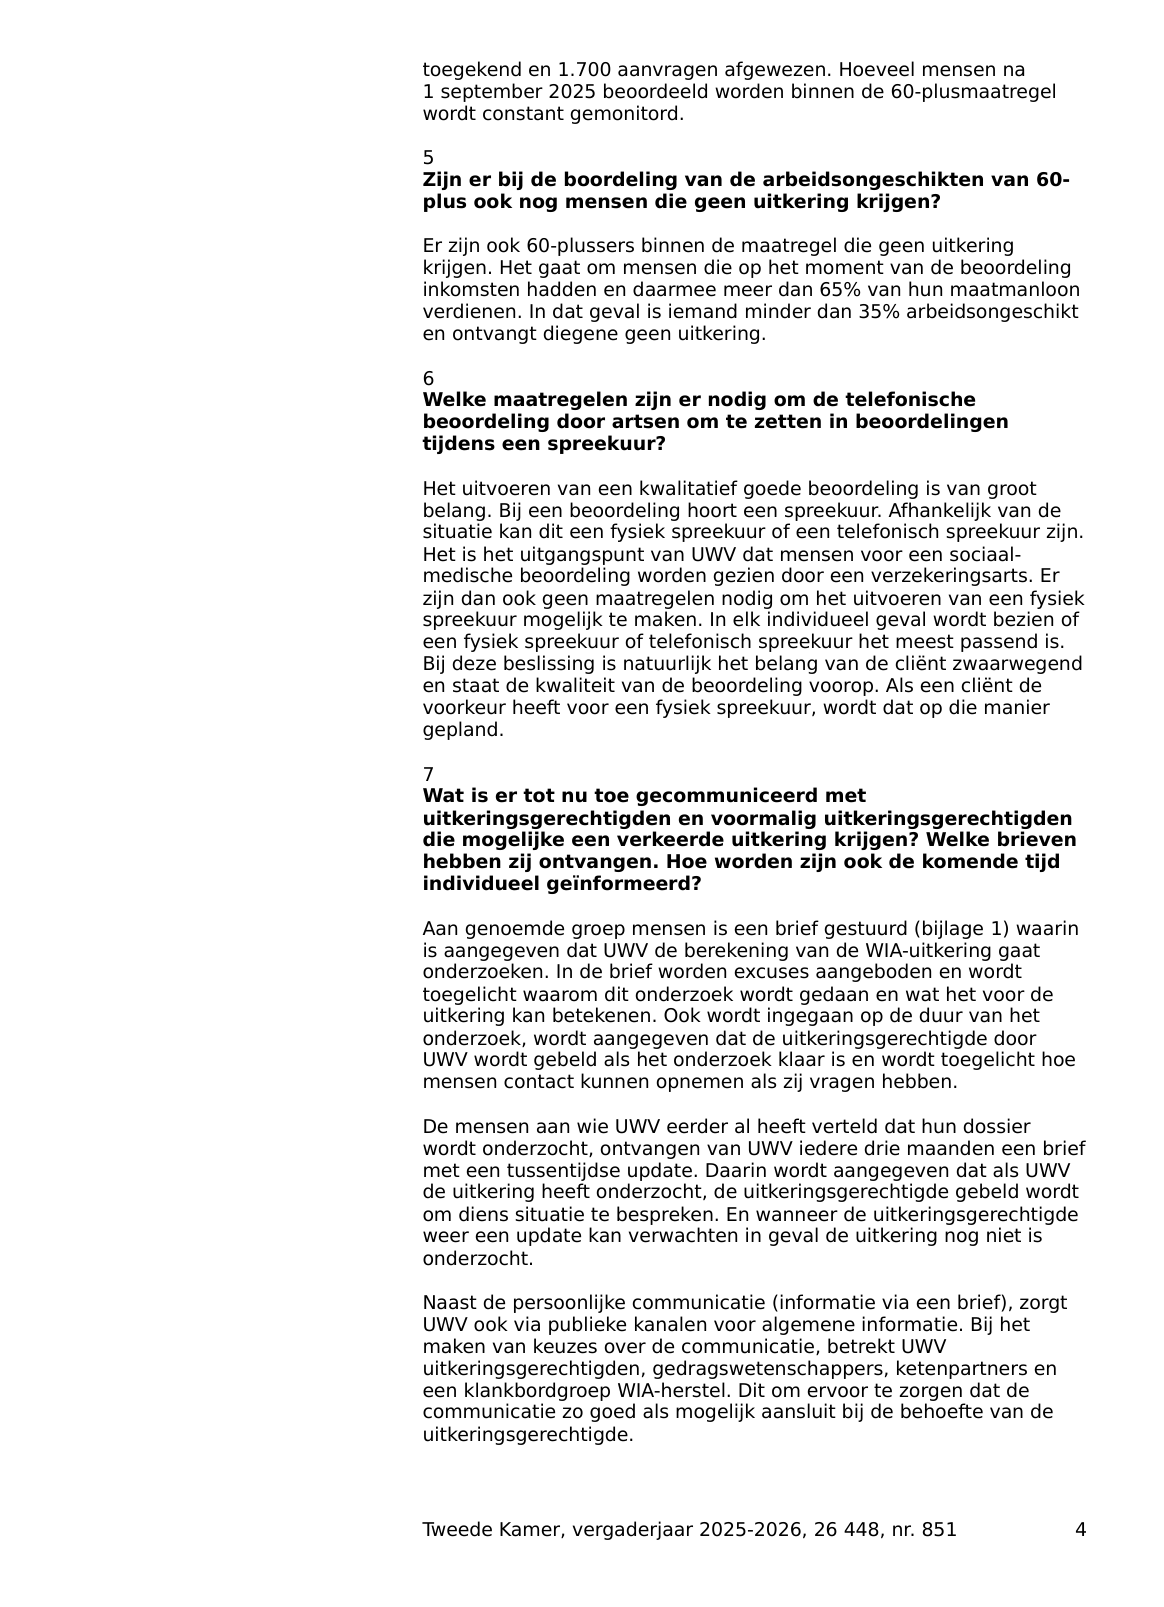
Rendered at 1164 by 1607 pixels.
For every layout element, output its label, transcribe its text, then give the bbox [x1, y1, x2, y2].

text Aan genoemde groep mensen is een brief gestuurd (bijlage 1) waarin is aangegeven dat UWV de berekening van de WIA-uitkering gaat onderzoeken. In de brief worden excuses aangeboden en wordt toegelicht waarom dit onderzoek wordt gedaan en wat het voor de uitkering kan betekenen. Ook wordt ingegaan op de duur van het onderzoek, wordt aangegeven dat de uitkeringsgerechtigde door UWV wordt gebeld als het onderzoek klaar is en wordt toegelicht hoe mensen contact kunnen opnemen als zij vragen hebben. [422, 917, 1087, 1093]
text Zijn er bij de boordeling van de arbeidsongeschikten van 60-plus ook nog mensen die geen uitkering krijgen? [422, 169, 1087, 213]
text 6 [422, 367, 1087, 389]
text 5 [422, 147, 1087, 169]
text 7 [422, 763, 1087, 785]
text Er zijn ook 60-plussers binnen de maatregel die geen uitkering krijgen. Het gaat om mensen die op het moment van de beoordeling inkomsten hadden en daarmee meer dan 65% van hun maatmanloon verdienen. In dat geval is iemand minder dan 35% arbeidsongeschikt en ontvangt diegene geen uitkering. [422, 235, 1087, 345]
text Het uitvoeren van een kwalitatief goede beoordeling is van groot belang. Bij een beoordeling hoort een spreekuur. Afhankelijk van de situatie kan dit een fysiek spreekuur of een telefonisch spreekuur zijn. Het is het uitgangspunt van UWV dat mensen voor een sociaal-medische beoordeling worden gezien door een verzekeringsarts. Er zijn dan ook geen maatregelen nodig om het uitvoeren van een fysiek spreekuur mogelijk te maken. In elk individueel geval wordt bezien of een fysiek spreekuur of telefonisch spreekuur het meest passend is. Bij deze beslissing is natuurlijk het belang van de cliënt zwaarwegend en staat de kwaliteit van de beoordeling voorop. Als een cliënt de voorkeur heeft voor een fysiek spreekuur, wordt dat op die manier gepland. [422, 477, 1087, 741]
text Wat is er tot nu toe gecommuniceerd met uitkeringsgerechtigden en voormalig uitkeringsgerechtigden die mogelijke een verkeerde uitkering krijgen? Welke brieven hebben zij ontvangen. Hoe worden zijn ook de komende tijd individueel geïnformeerd? [422, 785, 1087, 895]
text toegekend en 1.700 aanvragen afgewezen. Hoeveel mensen na 1 september 2025 beoordeeld worden binnen de 60-plusmaatregel wordt constant gemonitord. [422, 59, 1087, 125]
text Welke maatregelen zijn er nodig om de telefonische beoordeling door artsen om te zetten in beoordelingen tijdens een spreekuur? [422, 389, 1087, 455]
text De mensen aan wie UWV eerder al heeft verteld dat hun dossier wordt onderzocht, ontvangen van UWV iedere drie maanden een brief met een tussentijdse update. Daarin wordt aangegeven dat als UWV de uitkering heeft onderzocht, de uitkeringsgerechtigde gebeld wordt om diens situatie te bespreken. En wanneer de uitkeringsgerechtigde weer een update kan verwachten in geval de uitkering nog niet is onderzocht. [422, 1116, 1087, 1269]
text Naast de persoonlijke communicatie (informatie via een brief), zorgt UWV ook via publieke kanalen voor algemene informatie. Bij het maken van keuzes over de communicatie, betrekt UWV uitkeringsgerechtigden, gedragswetenschappers, ketenpartners en een klankbordgroep WIA-herstel. Dit om ervoor te zorgen dat de communicatie zo goed als mogelijk aansluit bij de behoefte van de uitkeringsgerechtigde. [422, 1292, 1087, 1445]
